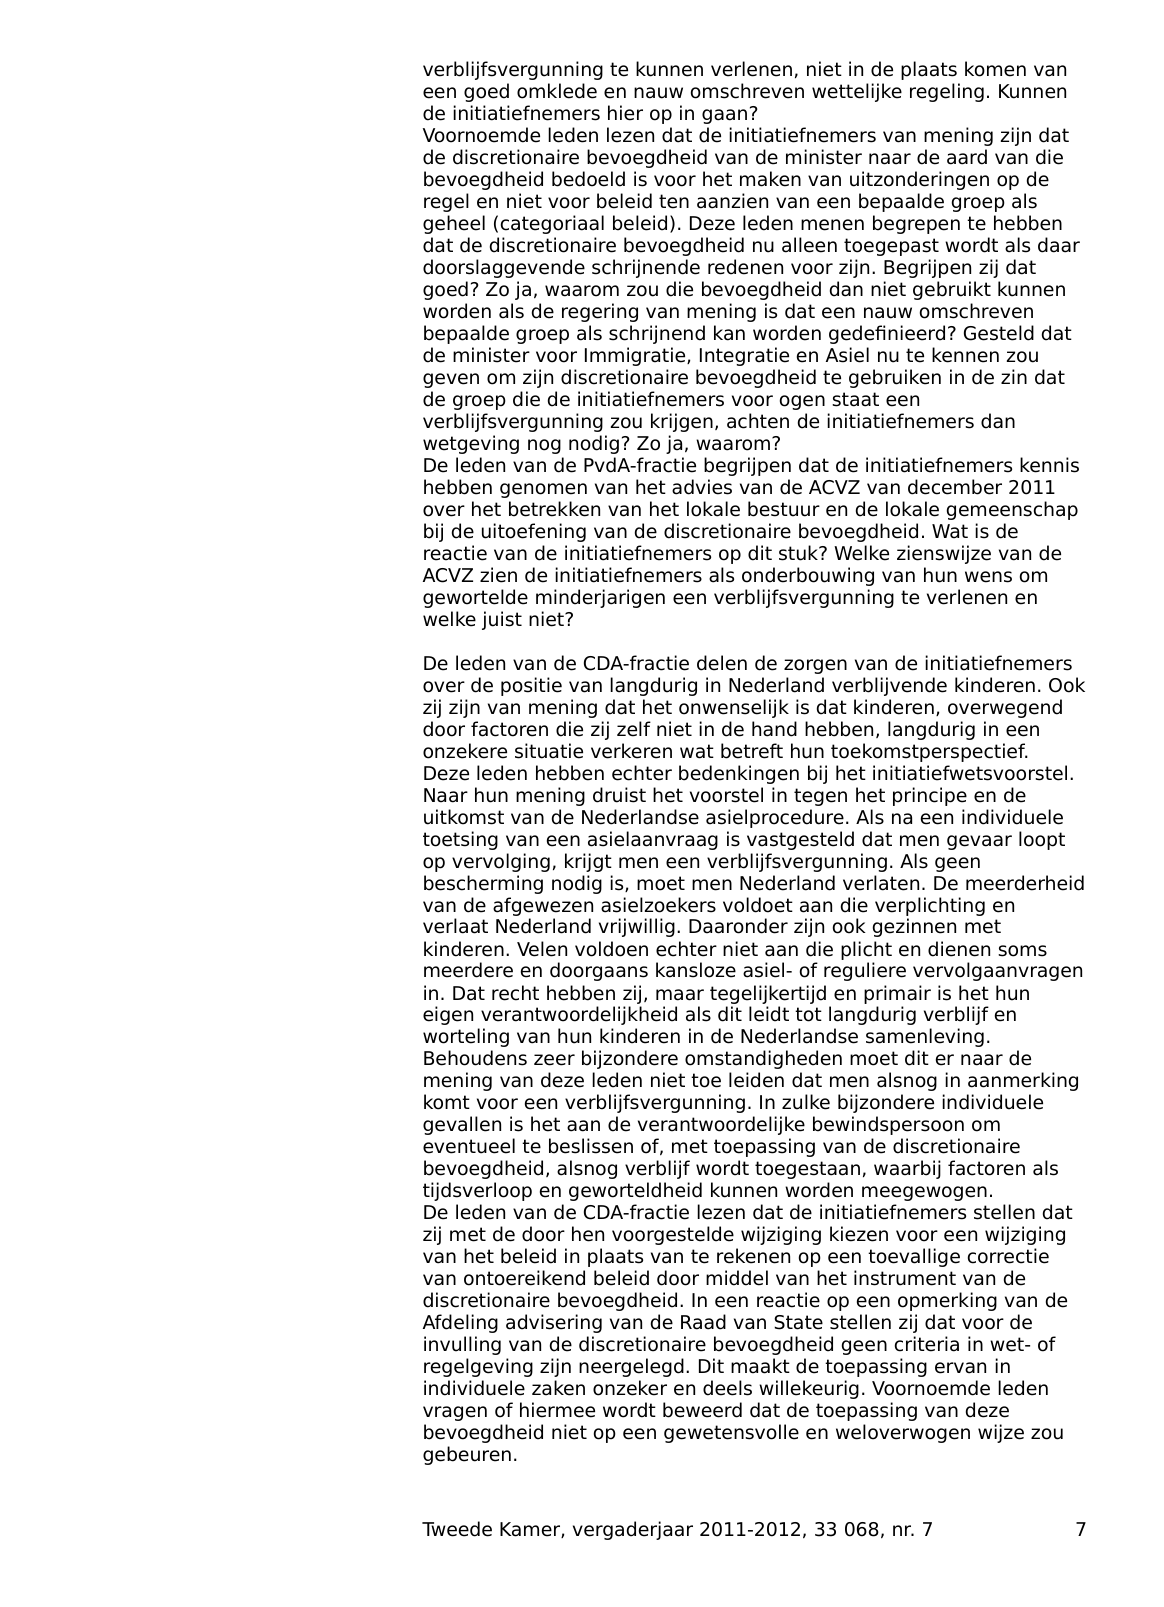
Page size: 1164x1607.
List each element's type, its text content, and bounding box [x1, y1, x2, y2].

text Deze leden hebben echter bedenkingen bij het initiatiefwetsvoorstel. Naar hun mening druist het voorstel in tegen het principe en de uitkomst van de Nederlandse asielprocedure. Als na een individuele toetsing van een asielaanvraag is vastgesteld dat men gevaar loopt op vervolging, krijgt men een verblijfsvergunning. Als geen bescherming nodig is, moet men Nederland verlaten. De meerderheid van de afgewezen asielzoekers voldoet aan die verplichting en verlaat Nederland vrijwillig. Daaronder zijn ook gezinnen met kinderen. Velen voldoen echter niet aan die plicht en dienen soms meerdere en doorgaans kansloze asiel- of reguliere vervolgaanvragen in. Dat recht hebben zij, maar tegelijkertijd en primair is het hun eigen verantwoordelijkheid als dit leidt tot langdurig verblijf en worteling van hun kinderen in de Nederlandse samenleving. [422, 763, 1087, 1048]
text De leden van de CDA-fractie delen de zorgen van de initiatiefnemers over de positie van langdurig in Nederland verblijvende kinderen. Ook zij zijn van mening dat het onwenselijk is dat kinderen, overwegend door factoren die zij zelf niet in de hand hebben, langdurig in een onzekere situatie verkeren wat betreft hun toekomstperspectief. [422, 653, 1087, 763]
text Behoudens zeer bijzondere omstandigheden moet dit er naar de mening van deze leden niet toe leiden dat men alsnog in aanmerking komt voor een verblijfsvergunning. In zulke bijzondere individuele gevallen is het aan de verantwoordelijke bewindspersoon om eventueel te beslissen of, met toepassing van de discretionaire bevoegdheid, alsnog verblijf wordt toegestaan, waarbij factoren als tijdsverloop en geworteldheid kunnen worden meegewogen. [422, 1048, 1087, 1202]
text verblijfsvergunning te kunnen verlenen, niet in de plaats komen van een goed omklede en nauw omschreven wettelijke regeling. Kunnen de initiatiefnemers hier op in gaan? [422, 59, 1087, 125]
text De leden van de CDA-fractie lezen dat de initiatiefnemers stellen dat zij met de door hen voorgestelde wijziging kiezen voor een wijziging van het beleid in plaats van te rekenen op een toevallige correctie van ontoereikend beleid door middel van het instrument van de discretionaire bevoegdheid. In een reactie op een opmerking van de Afdeling advisering van de Raad van State stellen zij dat voor de invulling van de discretionaire bevoegdheid geen criteria in wet- of regelgeving zijn neergelegd. Dit maakt de toepassing ervan in individuele zaken onzeker en deels willekeurig. Voornoemde leden vragen of hiermee wordt beweerd dat de toepassing van deze bevoegdheid niet op een gewetensvolle en weloverwogen wijze zou gebeuren. [422, 1202, 1087, 1466]
text Voornoemde leden lezen dat de initiatiefnemers van mening zijn dat de discretionaire bevoegdheid van de minister naar de aard van die bevoegdheid bedoeld is voor het maken van uitzonderingen op de regel en niet voor beleid ten aanzien van een bepaalde groep als geheel (categoriaal beleid). Deze leden menen begrepen te hebben dat de discretionaire bevoegdheid nu alleen toegepast wordt als daar doorslaggevende schrijnende redenen voor zijn. Begrijpen zij dat goed? Zo ja, waarom zou die bevoegdheid dan niet gebruikt kunnen worden als de regering van mening is dat een nauw omschreven bepaalde groep als schrijnend kan worden gedefinieerd? Gesteld dat de minister voor Immigratie, Integratie en Asiel nu te kennen zou geven om zijn discretionaire bevoegdheid te gebruiken in de zin dat de groep die de initiatiefnemers voor ogen staat een verblijfsvergunning zou krijgen, achten de initiatiefnemers dan wetgeving nog nodig? Zo ja, waarom? [422, 125, 1087, 455]
text De leden van de PvdA-fractie begrijpen dat de initiatiefnemers kennis hebben genomen van het advies van de ACVZ van december 2011 over het betrekken van het lokale bestuur en de lokale gemeenschap bij de uitoefening van de discretionaire bevoegdheid. Wat is de reactie van de initiatiefnemers op dit stuk? Welke zienswijze van de ACVZ zien de initiatiefnemers als onderbouwing van hun wens om gewortelde minderjarigen een verblijfsvergunning te verlenen en welke juist niet? [422, 455, 1087, 631]
